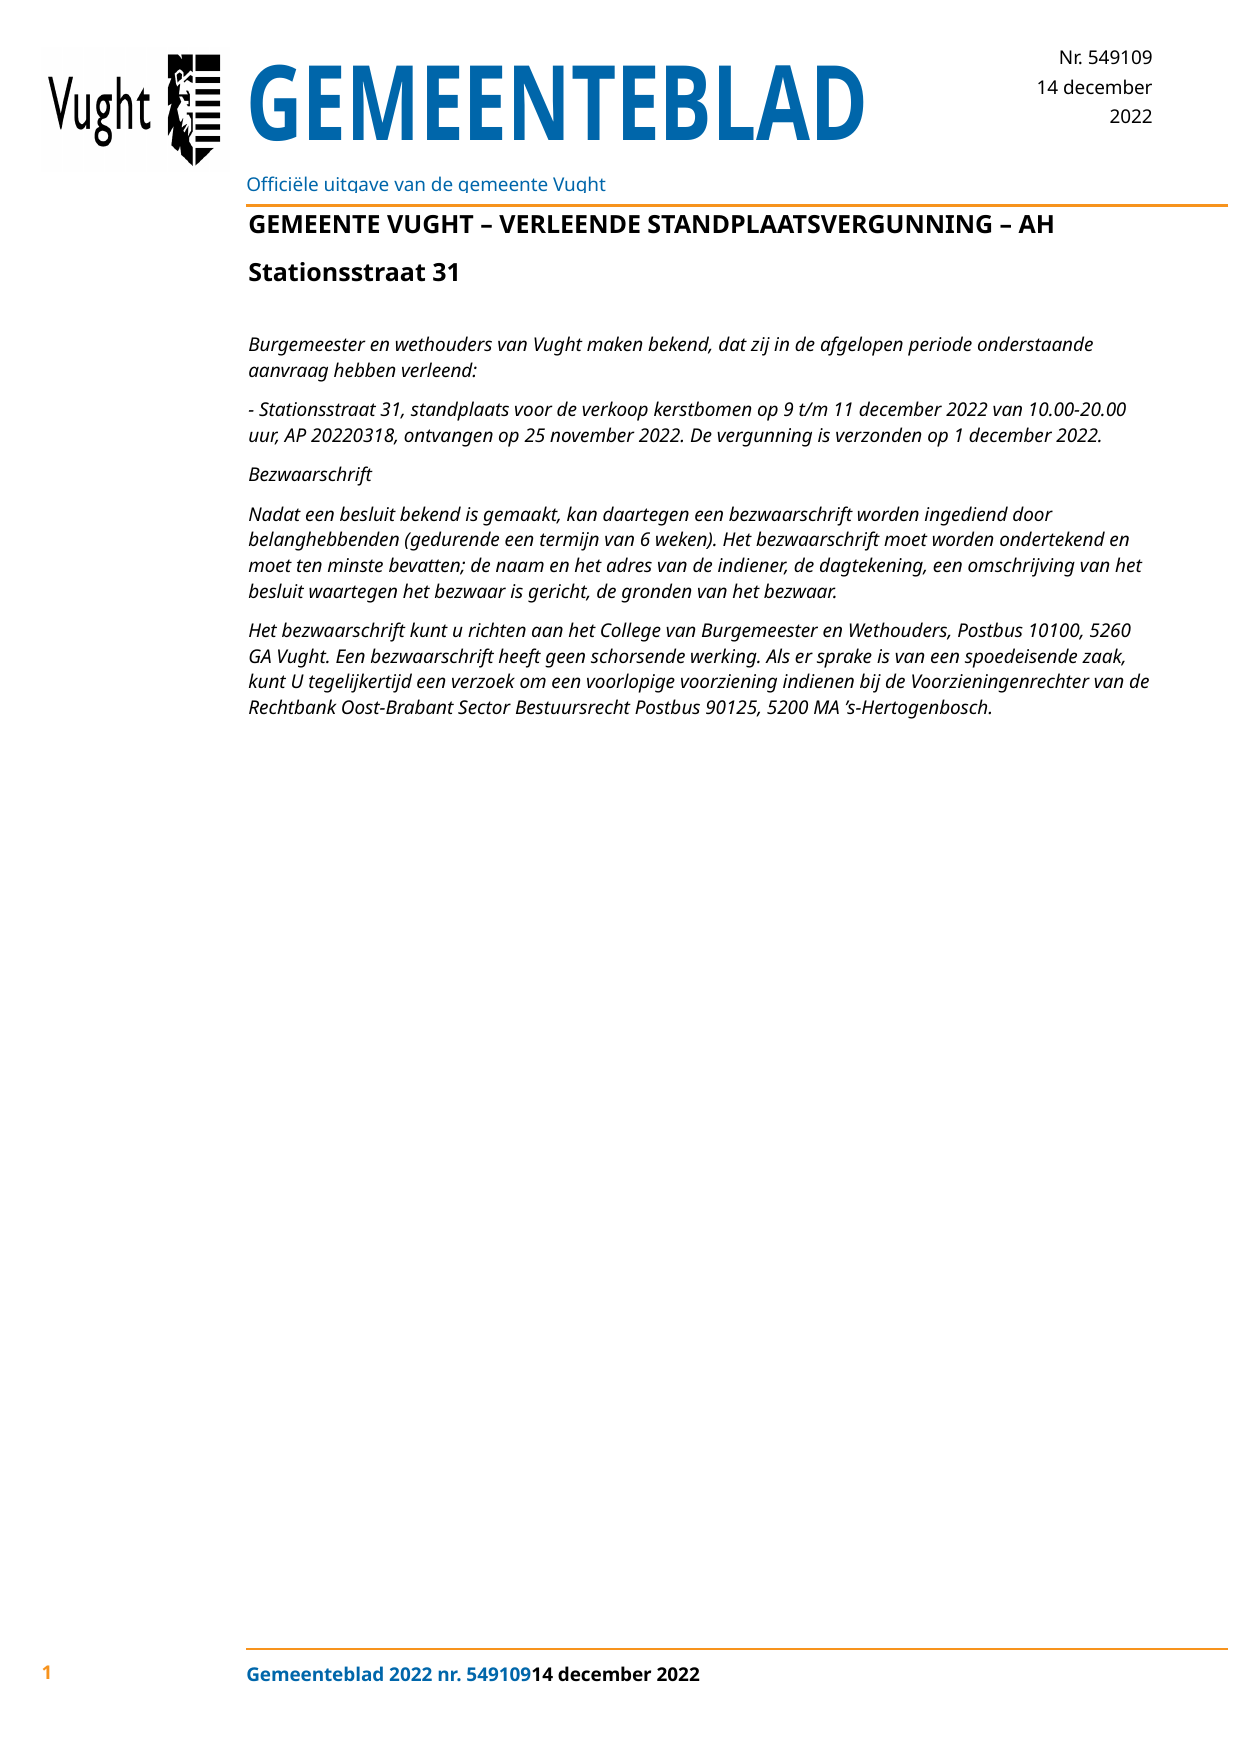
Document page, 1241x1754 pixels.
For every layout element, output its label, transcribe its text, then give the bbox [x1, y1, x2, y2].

text Het bezwaarschrift kunt u richten aan het College van Burgemeester en Wethouders, Postbus 10100, 5260 GA Vught. Een bezwaarschrift heeft geen schorsende werking. Als er sprake is van een spoedeisende zaak, kunt U tegelijkertijd een verzoek om een voorlopige voorziening indienen bij de Voorzieningenrechter van de Rechtbank Oost-Brabant Sector Bestuursrecht Postbus 90125, 5200 MA ’s-Hertogenbosch. [248, 617, 1152, 720]
text Bezwaarschrift [248, 461, 1152, 487]
text Nadat een besluit bekend is gemaakt, kan daartegen een bezwaarschrift worden ingediend door belanghebbenden (gedurende een termijn van 6 weken). Het bezwaarschrift moet worden ondertekend en moet ten minste bevatten; de naam en het adres van de indiener, de dagtekening, een omschrijving van het besluit waartegen het bezwaar is gericht, de gronden van het bezwaar. [248, 501, 1152, 604]
text Burgemeester en wethouders van Vught maken bekend, dat zij in de afgelopen periode onderstaande aanvraag hebben verleend: [248, 331, 1152, 383]
text GEMEENTE VUGHT – VERLEENDE STANDPLAATSVERGUNNING – AH Stationsstraat 31 [248, 207, 1152, 288]
text - Stationsstraat 31, standplaats voor de verkoop kerstbomen op 9 t/m 11 december 2022 van 10.00-20.00 uur, AP 20220318, ontvangen op 25 november 2022. De vergunning is verzonden op 1 december 2022. [248, 396, 1152, 448]
picture [41, 47, 231, 172]
